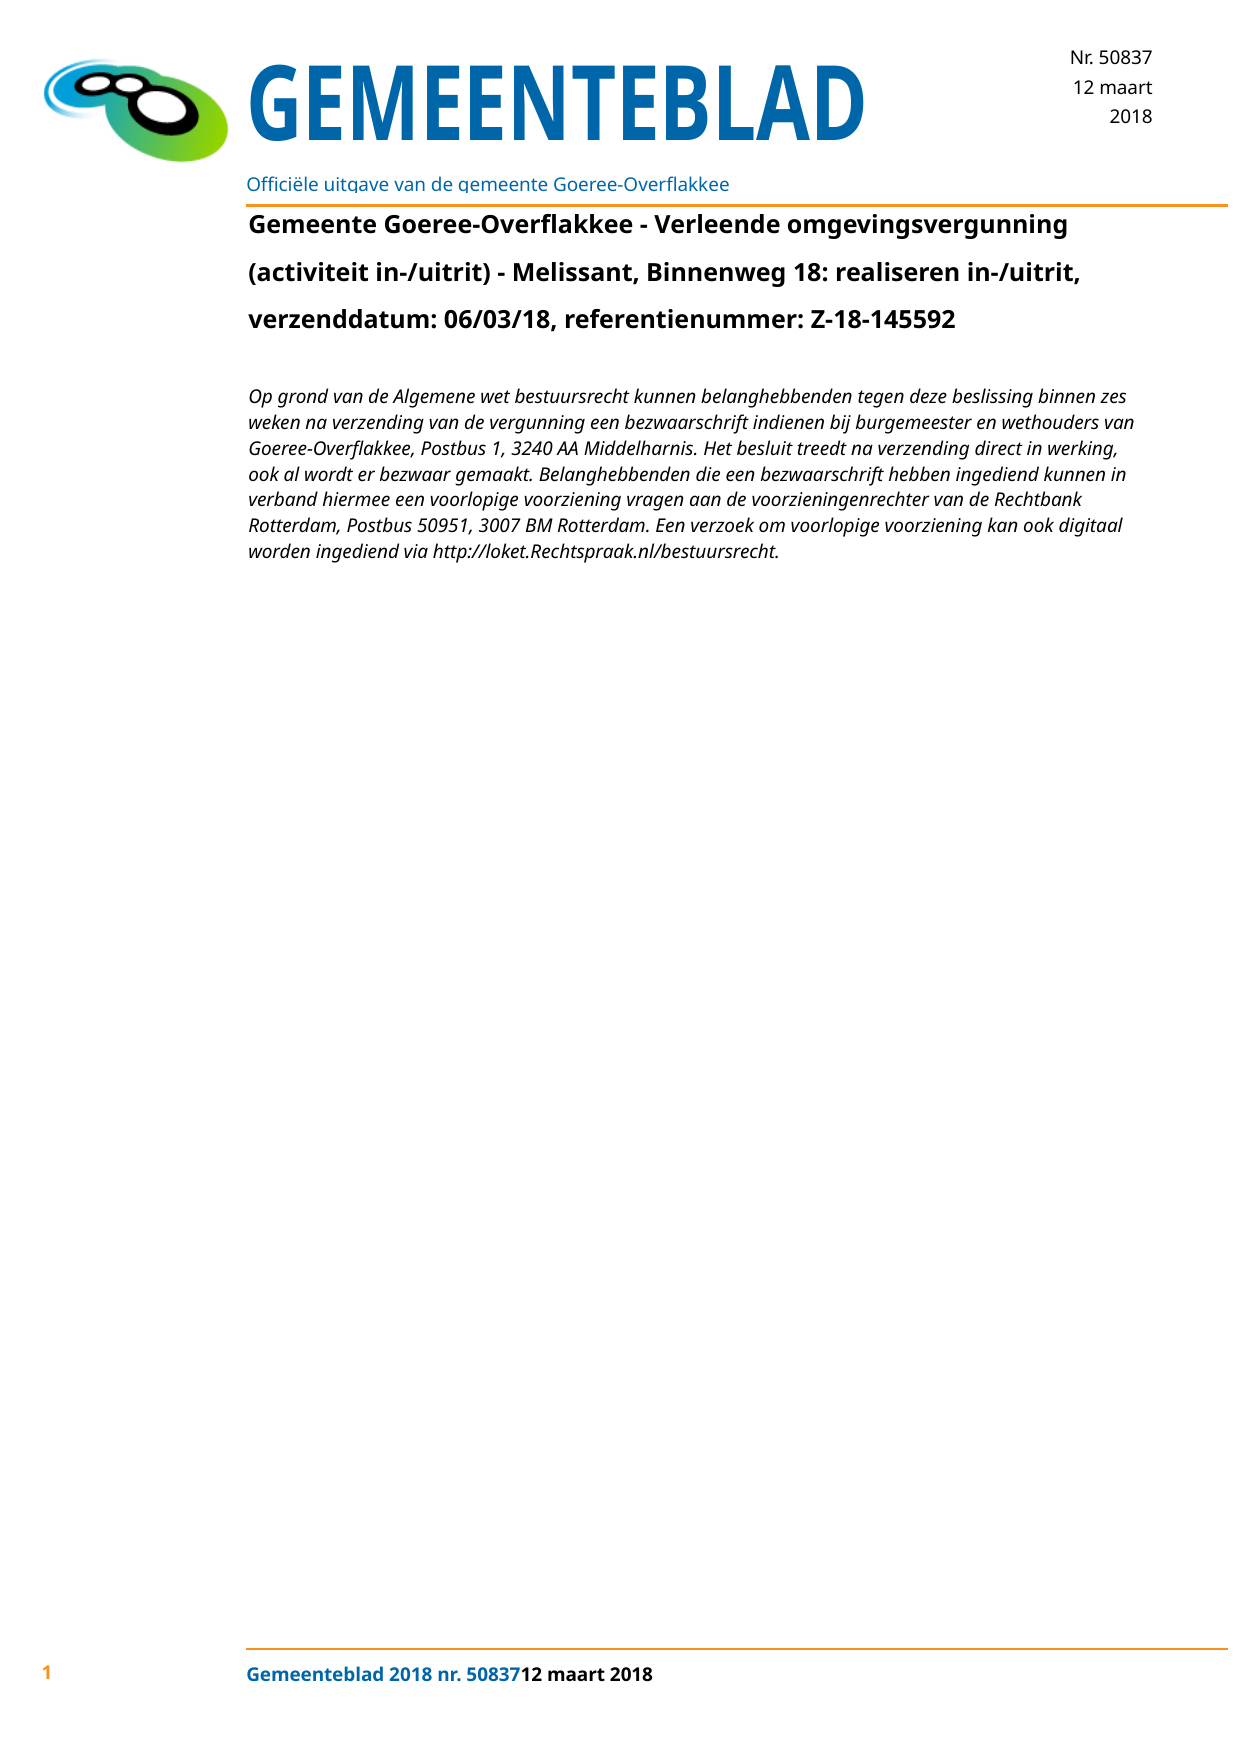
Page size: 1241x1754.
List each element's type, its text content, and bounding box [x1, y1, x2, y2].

text Gemeente Goeree-Overflakkee - Verleende omgevingsvergunning (activiteit in-/uitrit) - Melissant, Binnenweg 18: realiseren in-/uitrit, verzenddatum: 06/03/18, referentienummer: Z-18-145592 [248, 207, 1152, 336]
text Op grond van de Algemene wet bestuursrecht kunnen belanghebbenden tegen deze beslissing binnen zes weken na verzending van de vergunning een bezwaarschrift indienen bij burgemeester en wethouders van Goeree-Overflakkee, Postbus 1, 3240 AA Middelharnis. Het besluit treedt na verzending direct in werking, ook al wordt er bezwaar gemaakt. Belanghebbenden die een bezwaarschrift hebben ingediend kunnen in verband hiermee een voorlopige voorziening vragen aan de voorzieningenrechter van de Rechtbank Rotterdam, Postbus 50951, 3007 BM Rotterdam. Een verzoek om voorlopige voorziening kan ook digitaal worden ingediend via http://loket.Rechtspraak.nl/bestuursrecht. [248, 384, 1152, 564]
picture [41, 47, 231, 172]
